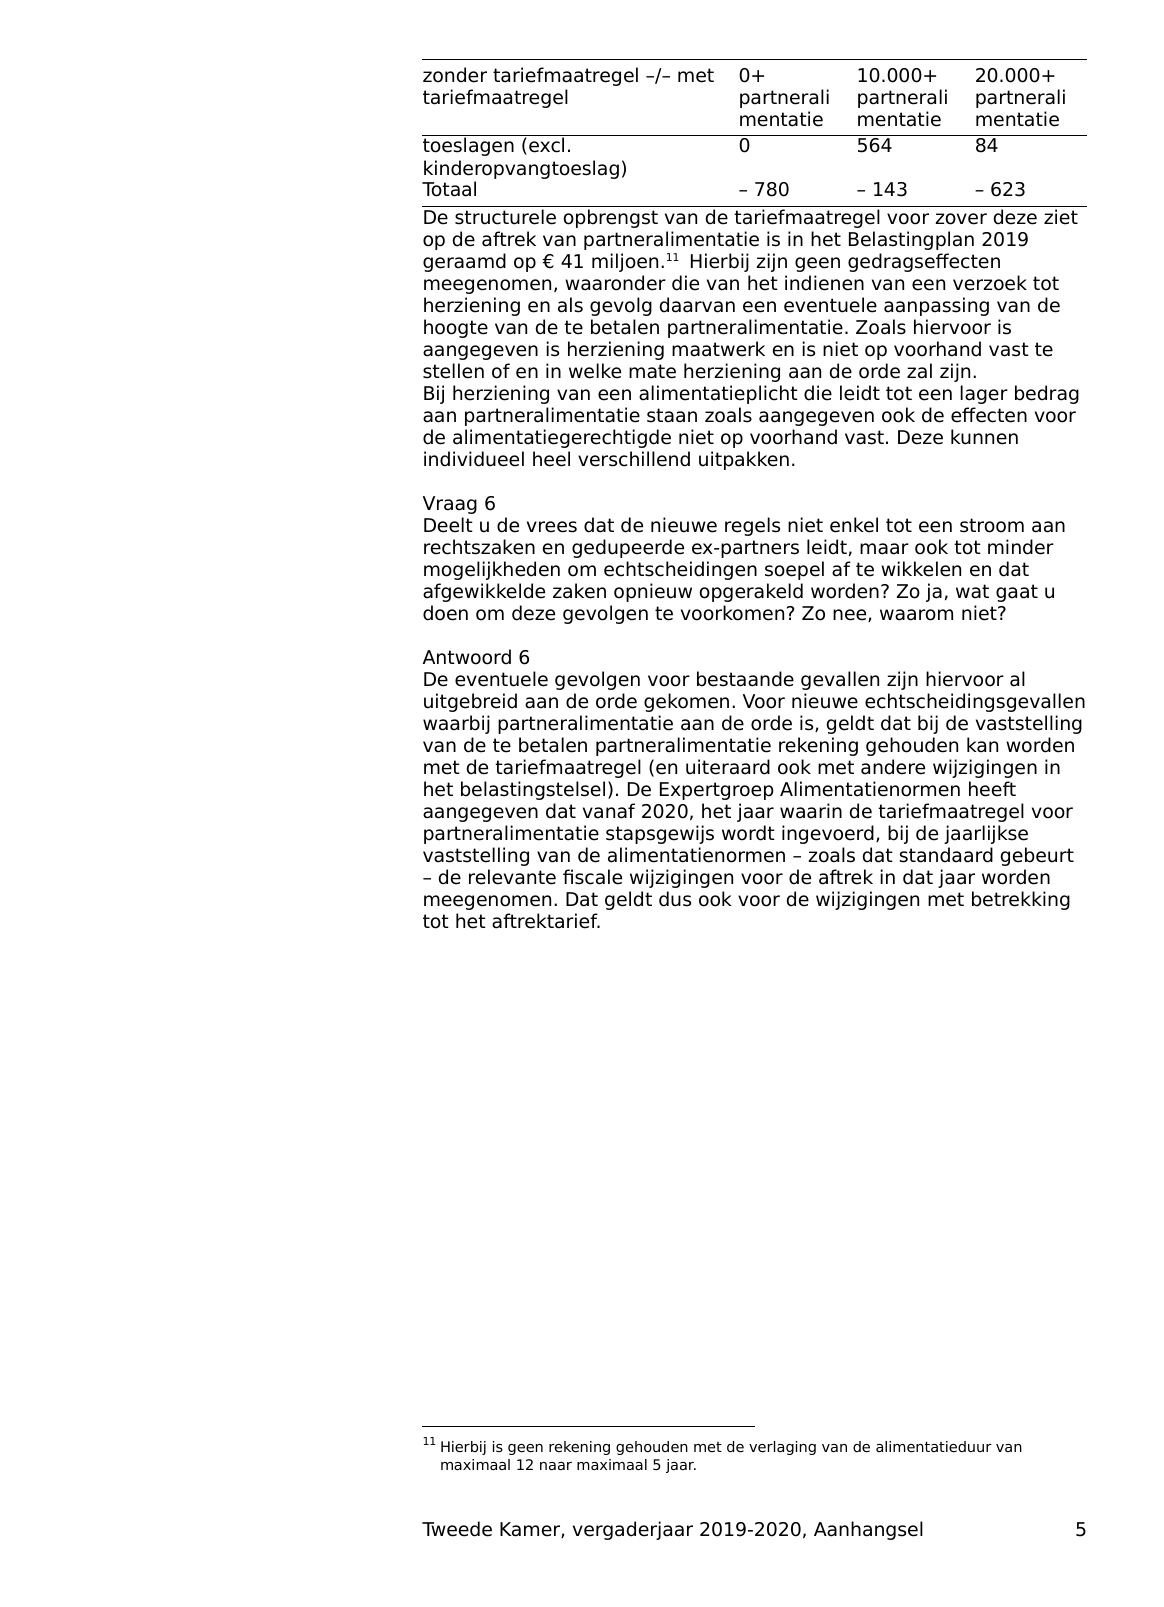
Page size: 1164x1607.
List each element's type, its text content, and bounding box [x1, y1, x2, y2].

table_cell – 623 [969, 179, 1087, 206]
text Hierbij is geen rekening gehouden met de verlaging van de alimentatieduur van maximaal 12 naar maximaal 5 jaar. [422, 1435, 1087, 1474]
table_cell – 143 [850, 179, 968, 206]
table_header 0+ partneralimentatie [732, 60, 850, 135]
table_cell toeslagen (excl. kinderopvangtoeslag) [422, 136, 732, 179]
table_header 20.000+ partneralimentatie [969, 60, 1087, 135]
text De eventuele gevolgen voor bestaande gevallen zijn hiervoor al uitgebreid aan de orde gekomen. Voor nieuwe echtscheidingsgevallen waarbij partneralimentatie aan de orde is, geldt dat bij de vaststelling van de te betalen partneralimentatie rekening gehouden kan worden met de tariefmaatregel (en uiteraard ook met andere wijzigingen in het belastingstelsel). De Expertgroep Alimentatienormen heeft aangegeven dat vanaf 2020, het jaar waarin de tariefmaatregel voor partneralimentatie stapsgewijs wordt ingevoerd, bij de jaarlijkse vaststelling van de alimentatienormen – zoals dat standaard gebeurt – de relevante fiscale wijzigingen voor de aftrek in dat jaar worden meegenomen. Dat geldt dus ook voor de wijzigingen met betrekking tot het aftrektarief. [422, 669, 1087, 933]
table_cell Totaal [422, 179, 732, 206]
text Vraag 6 [422, 493, 1087, 515]
text Bij herziening van een alimentatieplicht die leidt tot een lager bedrag aan partneralimentatie staan zoals aangegeven ook de effecten voor de alimentatiegerechtigde niet op voorhand vast. Deze kunnen individueel heel verschillend uitpakken. [422, 383, 1087, 471]
table_cell – 780 [732, 179, 850, 206]
table_header zonder tariefmaatregel –/– met tariefmaatregel [422, 60, 732, 135]
table_cell 84 [969, 136, 1087, 179]
table_cell 564 [850, 136, 968, 179]
text Deelt u de vrees dat de nieuwe regels niet enkel tot een stroom aan rechtszaken en gedupeerde ex-partners leidt, maar ook tot minder mogelijkheden om echtscheidingen soepel af te wikkelen en dat afgewikkelde zaken opnieuw opgerakeld worden? Zo ja, wat gaat u doen om deze gevolgen te voorkomen? Zo nee, waarom niet? [422, 515, 1087, 625]
text Antwoord 6 [422, 647, 1087, 669]
table_cell 0 [732, 136, 850, 179]
text De structurele opbrengst van de tariefmaatregel voor zover deze ziet op de aftrek van partneralimentatie is in het Belastingplan 2019 geraamd op € 41 miljoen. Hierbij zijn geen gedragseffecten meegenomen, waaronder die van het indienen van een verzoek tot herziening en als gevolg daarvan een eventuele aanpassing van de hoogte van de te betalen partneralimentatie. Zoals hiervoor is aangegeven is herziening maatwerk en is niet op voorhand vast te stellen of en in welke mate herziening aan de orde zal zijn. [422, 207, 1087, 383]
table_header 10.000+ partneralimentatie [850, 60, 968, 135]
